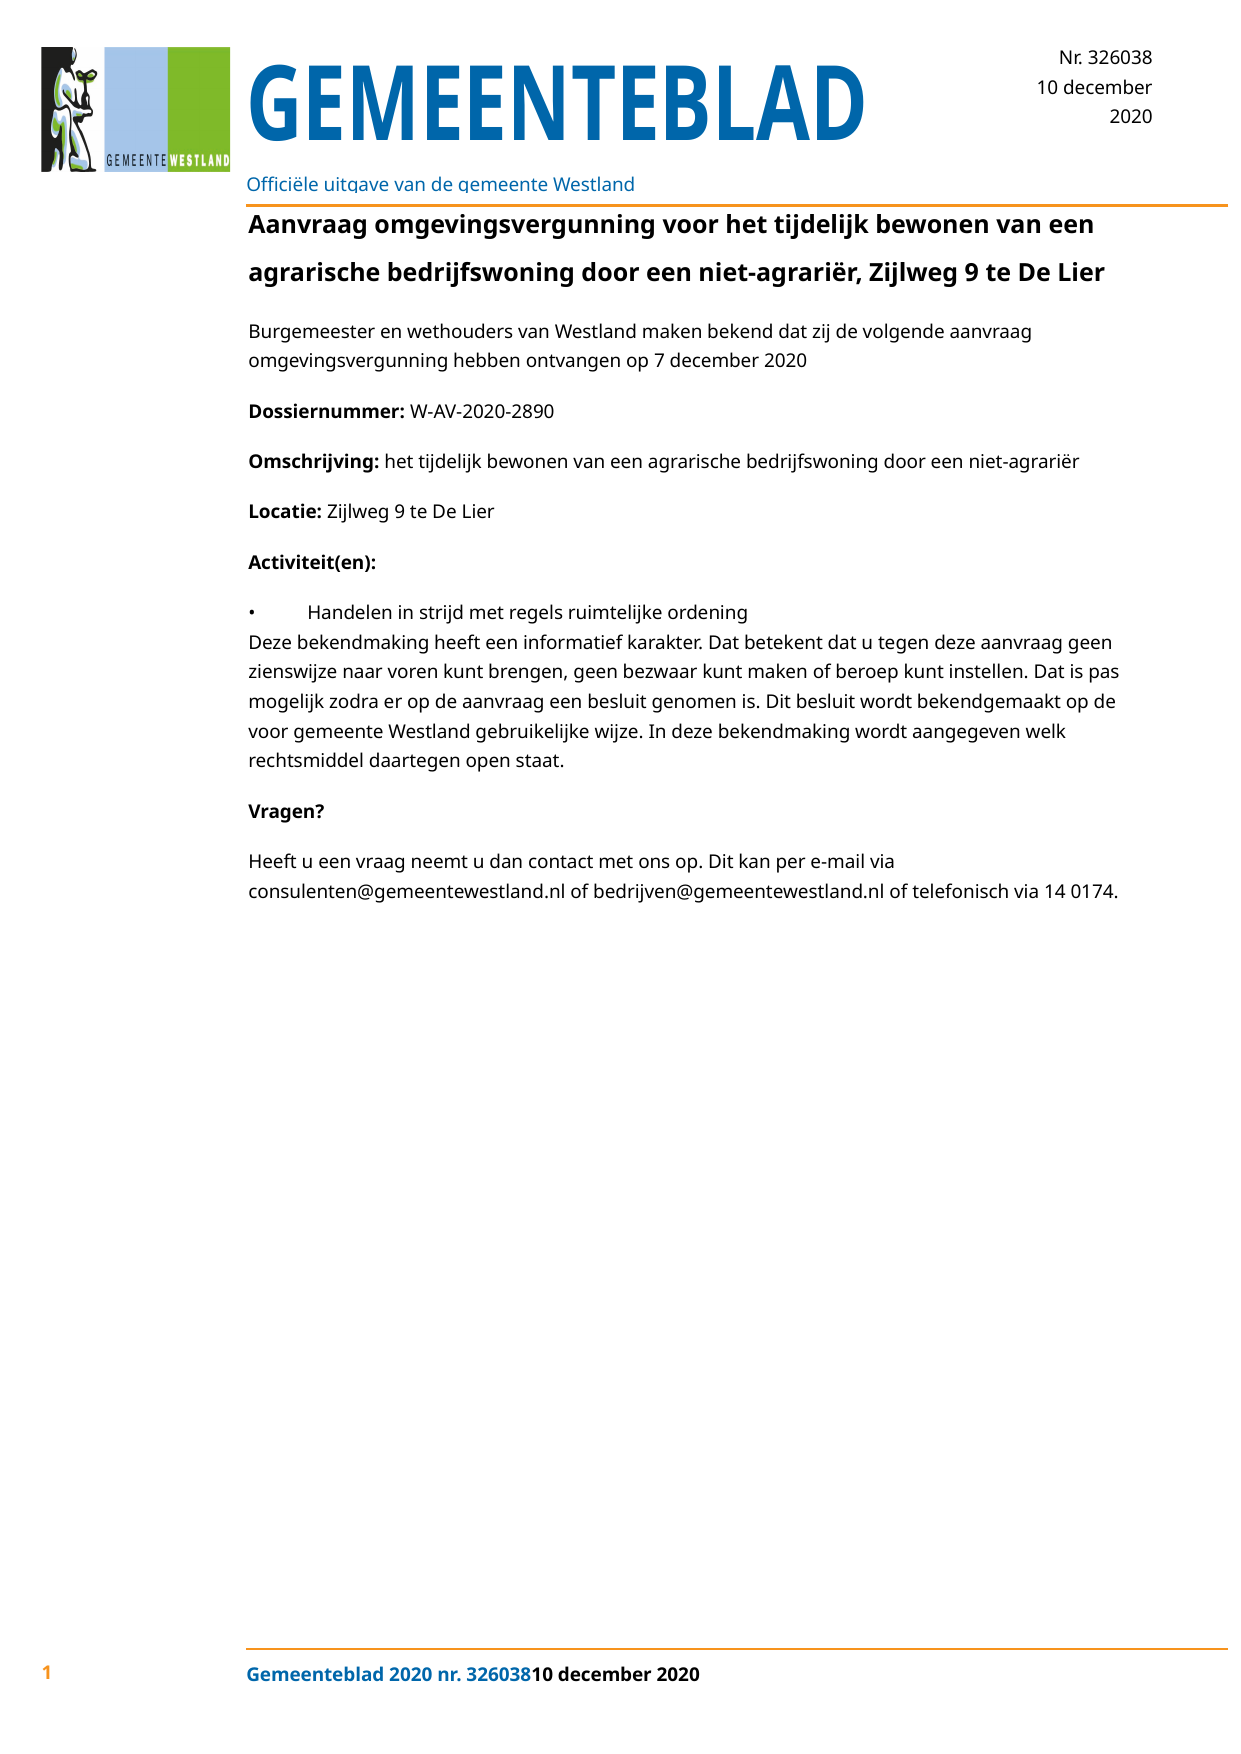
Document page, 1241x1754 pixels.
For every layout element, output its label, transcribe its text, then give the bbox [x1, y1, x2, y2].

picture [41, 47, 231, 172]
text Burgemeester en wethouders van Westland maken bekend dat zij de volgende aanvraag omgevingsvergunning hebben ontvangen op 7 december 2020 [248, 318, 1152, 373]
text Omschrijving: het tijdelijk bewonen van een agrarische bedrijfswoning door een niet-agrariër [248, 448, 1152, 474]
text Dossiernummer: W-AV-2020-2890 [248, 398, 1152, 424]
text Heeft u een vraag neemt u dan contact met ons op. Dit kan per e-mail via consulenten@gemeentewestland.nl of bedrijven@gemeentewestland.nl of telefonisch via 14 0174. [248, 848, 1152, 904]
text Deze bekendmaking heeft een informatief karakter. Dat betekent dat u tegen deze aanvraag geen zienswijze naar voren kunt brengen, geen bezwaar kunt maken of beroep kunt instellen. Dat is pas mogelijk zodra er op de aanvraag een besluit genomen is. Dit besluit wordt bekendgemaakt op de voor gemeente Westland gebruikelijke wijze. In deze bekendmaking wordt aangegeven welk rechtsmiddel daartegen open staat. [248, 629, 1152, 773]
text Aanvraag omgevingsvergunning voor het tijdelijk bewonen van een agrarische bedrijfswoning door een niet-agrariër, Zijlweg 9 te De Lier [248, 207, 1152, 288]
text Locatie: Zijlweg 9 te De Lier [248, 499, 1152, 524]
text Vragen? [248, 798, 1152, 824]
text Activiteit(en): [248, 549, 1152, 575]
list Handelen in strijd met regels ruimtelijke ordening [248, 599, 1152, 625]
